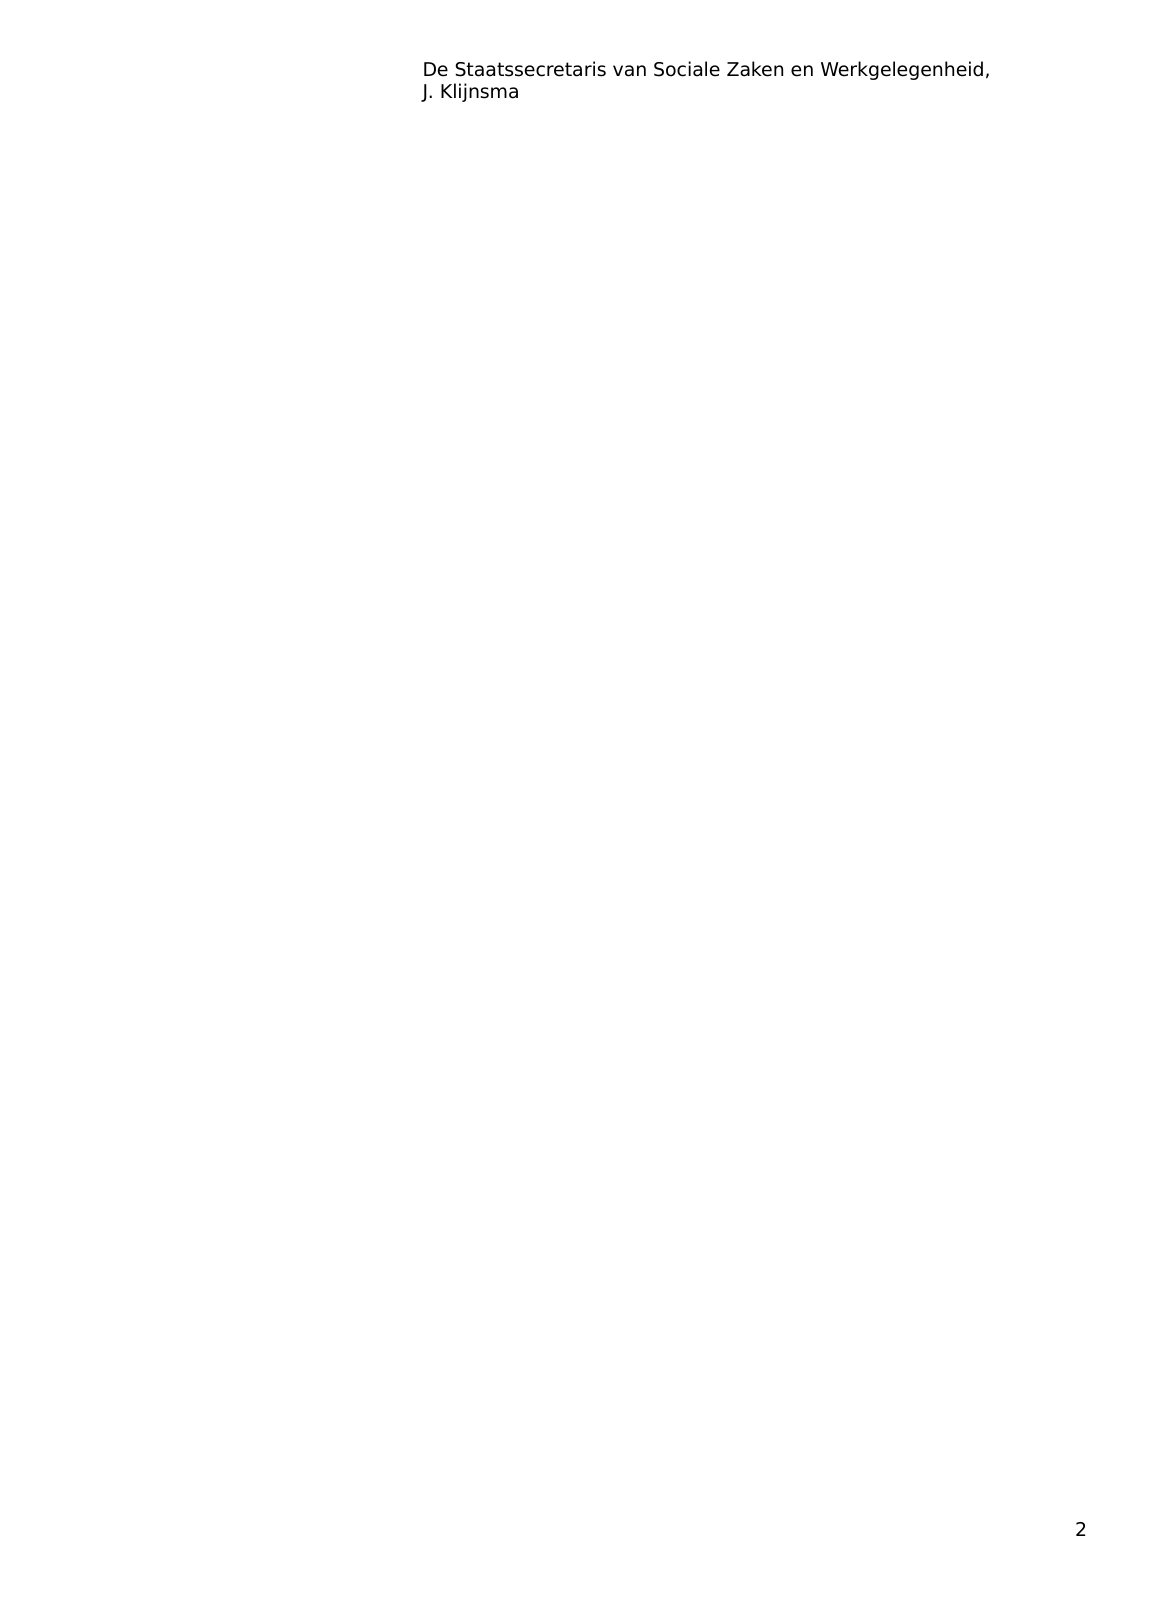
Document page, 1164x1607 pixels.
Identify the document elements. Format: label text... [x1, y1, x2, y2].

text De Staatssecretaris van Sociale Zaken en Werkgelegenheid, J. Klijnsma [422, 59, 1087, 103]
